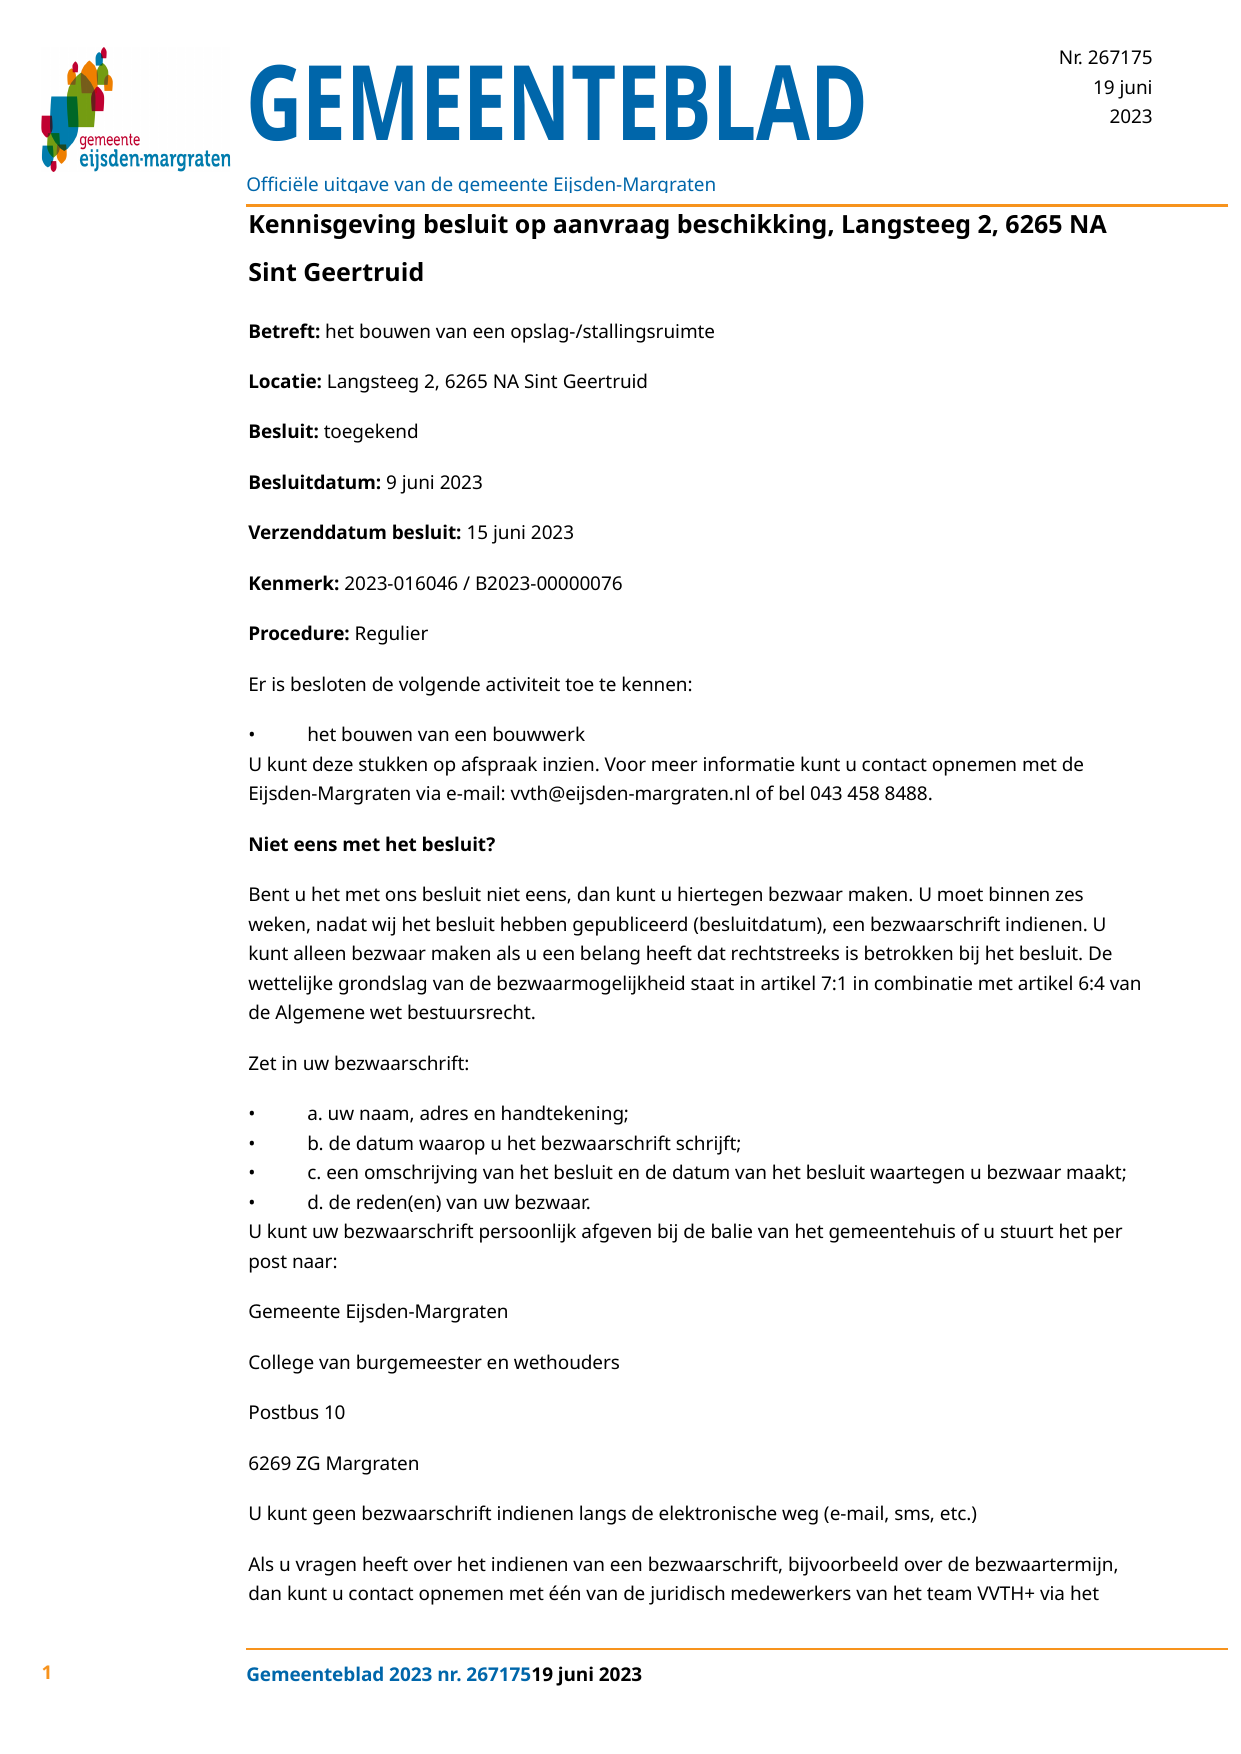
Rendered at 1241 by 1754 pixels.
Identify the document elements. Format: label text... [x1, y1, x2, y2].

text Besluitdatum: 9 juni 2023 [248, 469, 1152, 495]
list b. de datum waarop u het bezwaarschrift schrijft; [248, 1130, 1152, 1156]
text U kunt uw bezwaarschrift persoonlijk afgeven bij de balie van het gemeentehuis of u stuurt het per post naar: [248, 1219, 1152, 1274]
text Betreft: het bouwen van een opslag-/stallingsruimte [248, 318, 1152, 344]
text Kenmerk: 2023-016046 / B2023-00000076 [248, 570, 1152, 596]
text Locatie: Langsteeg 2, 6265 NA Sint Geertruid [248, 368, 1152, 394]
list a. uw naam, adres en handtekening; [248, 1100, 1152, 1126]
text Niet eens met het besluit? [248, 831, 1152, 857]
text College van burgemeester en wethouders [248, 1349, 1152, 1375]
list c. een omschrijving van het besluit en de datum van het besluit waartegen u bezwaar maakt; [248, 1159, 1152, 1185]
text Zet in uw bezwaarschrift: [248, 1050, 1152, 1076]
text Procedure: Regulier [248, 620, 1152, 646]
text Postbus 10 [248, 1399, 1152, 1425]
text Verzenddatum besluit: 15 juni 2023 [248, 519, 1152, 545]
text Bent u het met ons besluit niet eens, dan kunt u hiertegen bezwaar maken. U moet binnen zes weken, nadat wij het besluit hebben gepubliceerd (besluitdatum), een bezwaarschrift indienen. U kunt alleen bezwaar maken als u een belang heeft dat rechtstreeks is betrokken bij het besluit. De wettelijke grondslag van de bezwaarmogelijkheid staat in artikel 7:1 in combinatie met artikel 6:4 van de Algemene wet bestuursrecht. [248, 881, 1152, 1025]
list d. de reden(en) van uw bezwaar. [248, 1189, 1152, 1215]
text U kunt geen bezwaarschrift indienen langs de elektronische weg (e-mail, sms, etc.) [248, 1500, 1152, 1526]
text Besluit: toegekend [248, 419, 1152, 444]
text Kennisgeving besluit op aanvraag beschikking, Langsteeg 2, 6265 NA Sint Geertruid [248, 207, 1152, 288]
text Gemeente Eijsden-Margraten [248, 1299, 1152, 1324]
list het bouwen van een bouwwerk [248, 721, 1152, 747]
picture [41, 47, 231, 172]
text Als u vragen heeft over het indienen van een bezwaarschrift, bijvoorbeeld over de bezwaartermijn, dan kunt u contact opnemen met één van de juridisch medewerkers van het team VVTH+ via het [248, 1551, 1152, 1606]
text U kunt deze stukken op afspraak inzien. Voor meer informatie kunt u contact opnemen met de Eijsden-Margraten via e-mail: vvth@eijsden-margraten.nl of bel 043 458 8488. [248, 751, 1152, 806]
text Er is besloten de volgende activiteit toe te kennen: [248, 671, 1152, 697]
text 6269 ZG Margraten [248, 1450, 1152, 1476]
